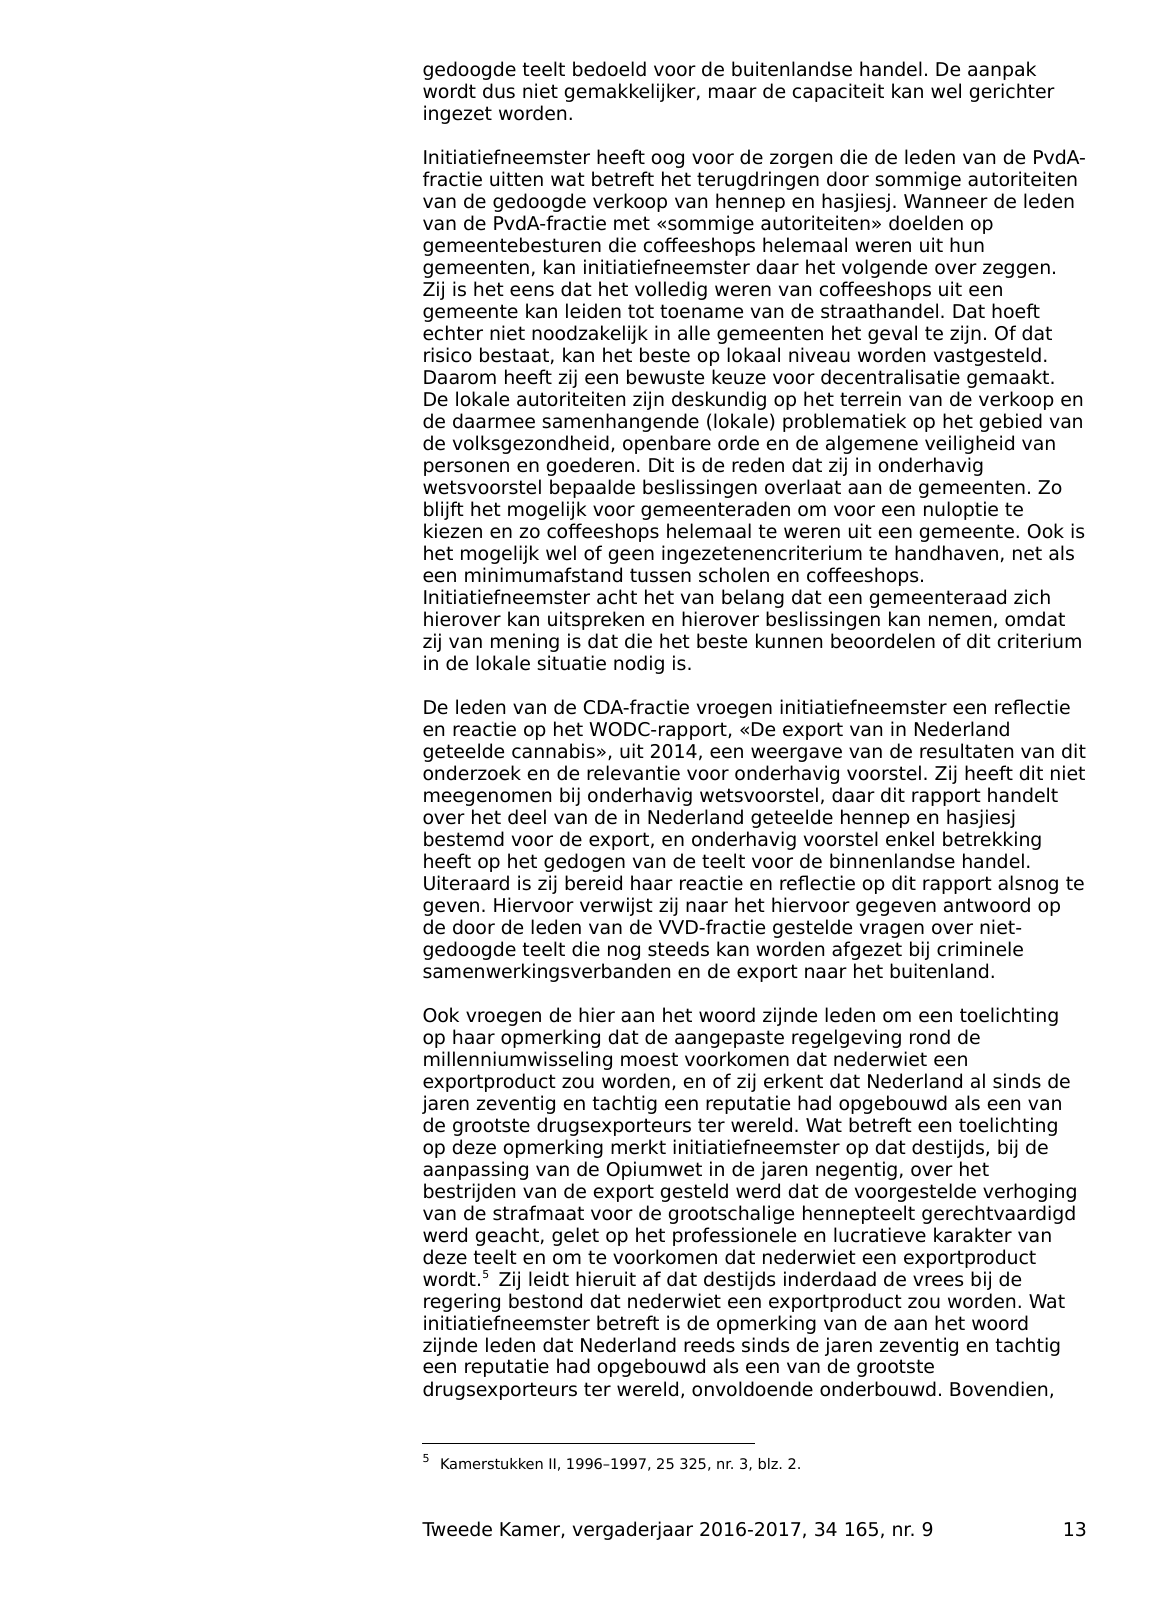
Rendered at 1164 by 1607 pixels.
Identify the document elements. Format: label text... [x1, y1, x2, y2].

text Ook vroegen de hier aan het woord zijnde leden om een toelichting op haar opmerking dat de aangepaste regelgeving rond de millenniumwisseling moest voorkomen dat nederwiet een exportproduct zou worden, en of zij erkent dat Nederland al sinds de jaren zeventig en tachtig een reputatie had opgebouwd als een van de grootste drugsexporteurs ter wereld. Wat betreft een toelichting op deze opmerking merkt initiatiefneemster op dat destijds, bij de aanpassing van de Opiumwet in de jaren negentig, over het bestrijden van de export gesteld werd dat de voorgestelde verhoging van de strafmaat voor de grootschalige hennepteelt gerechtvaardigd werd geacht, gelet op het professionele en lucratieve karakter van deze teelt en om te voorkomen dat nederwiet een exportproduct wordt. Zij leidt hieruit af dat destijds inderdaad de vrees bij de regering bestond dat nederwiet een exportproduct zou worden. Wat initiatiefneemster betreft is de opmerking van de aan het woord zijnde leden dat Nederland reeds sinds de jaren zeventig en tachtig een reputatie had opgebouwd als een van de grootste drugsexporteurs ter wereld, onvoldoende onderbouwd. Bovendien, [422, 1005, 1087, 1400]
text gedoogde teelt bedoeld voor de buitenlandse handel. De aanpak wordt dus niet gemakkelijker, maar de capaciteit kan wel gerichter ingezet worden. [422, 59, 1087, 125]
text Initiatiefneemster heeft oog voor de zorgen die de leden van de PvdA-fractie uitten wat betreft het terugdringen door sommige autoriteiten van de gedoogde verkoop van hennep en hasjiesj. Wanneer de leden van de PvdA-fractie met «sommige autoriteiten» doelden op gemeentebesturen die coffeeshops helemaal weren uit hun gemeenten, kan initiatiefneemster daar het volgende over zeggen. Zij is het eens dat het volledig weren van coffeeshops uit een gemeente kan leiden tot toename van de straathandel. Dat hoeft echter niet noodzakelijk in alle gemeenten het geval te zijn. Of dat risico bestaat, kan het beste op lokaal niveau worden vastgesteld. Daarom heeft zij een bewuste keuze voor decentralisatie gemaakt. De lokale autoriteiten zijn deskundig op het terrein van de verkoop en de daarmee samenhangende (lokale) problematiek op het gebied van de volksgezondheid, openbare orde en de algemene veiligheid van personen en goederen. Dit is de reden dat zij in onderhavig wetsvoorstel bepaalde beslissingen overlaat aan de gemeenten. Zo blijft het mogelijk voor gemeenteraden om voor een nuloptie te kiezen en zo coffeeshops helemaal te weren uit een gemeente. Ook is het mogelijk wel of geen ingezetenencriterium te handhaven, net als een minimumafstand tussen scholen en coffeeshops. Initiatiefneemster acht het van belang dat een gemeenteraad zich hierover kan uitspreken en hierover beslissingen kan nemen, omdat zij van mening is dat die het beste kunnen beoordelen of dit criterium in de lokale situatie nodig is. [422, 147, 1087, 675]
text Kamerstukken II, 1996–1997, 25 325, nr. 3, blz. 2. [422, 1452, 1087, 1474]
text De leden van de CDA-fractie vroegen initiatiefneemster een reflectie en reactie op het WODC-rapport, «De export van in Nederland geteelde cannabis», uit 2014, een weergave van de resultaten van dit onderzoek en de relevantie voor onderhavig voorstel. Zij heeft dit niet meegenomen bij onderhavig wetsvoorstel, daar dit rapport handelt over het deel van de in Nederland geteelde hennep en hasjiesj bestemd voor de export, en onderhavig voorstel enkel betrekking heeft op het gedogen van de teelt voor de binnenlandse handel. Uiteraard is zij bereid haar reactie en reflectie op dit rapport alsnog te geven. Hiervoor verwijst zij naar het hiervoor gegeven antwoord op de door de leden van de VVD-fractie gestelde vragen over niet-gedoogde teelt die nog steeds kan worden afgezet bij criminele samenwerkingsverbanden en de export naar het buitenland. [422, 697, 1087, 983]
